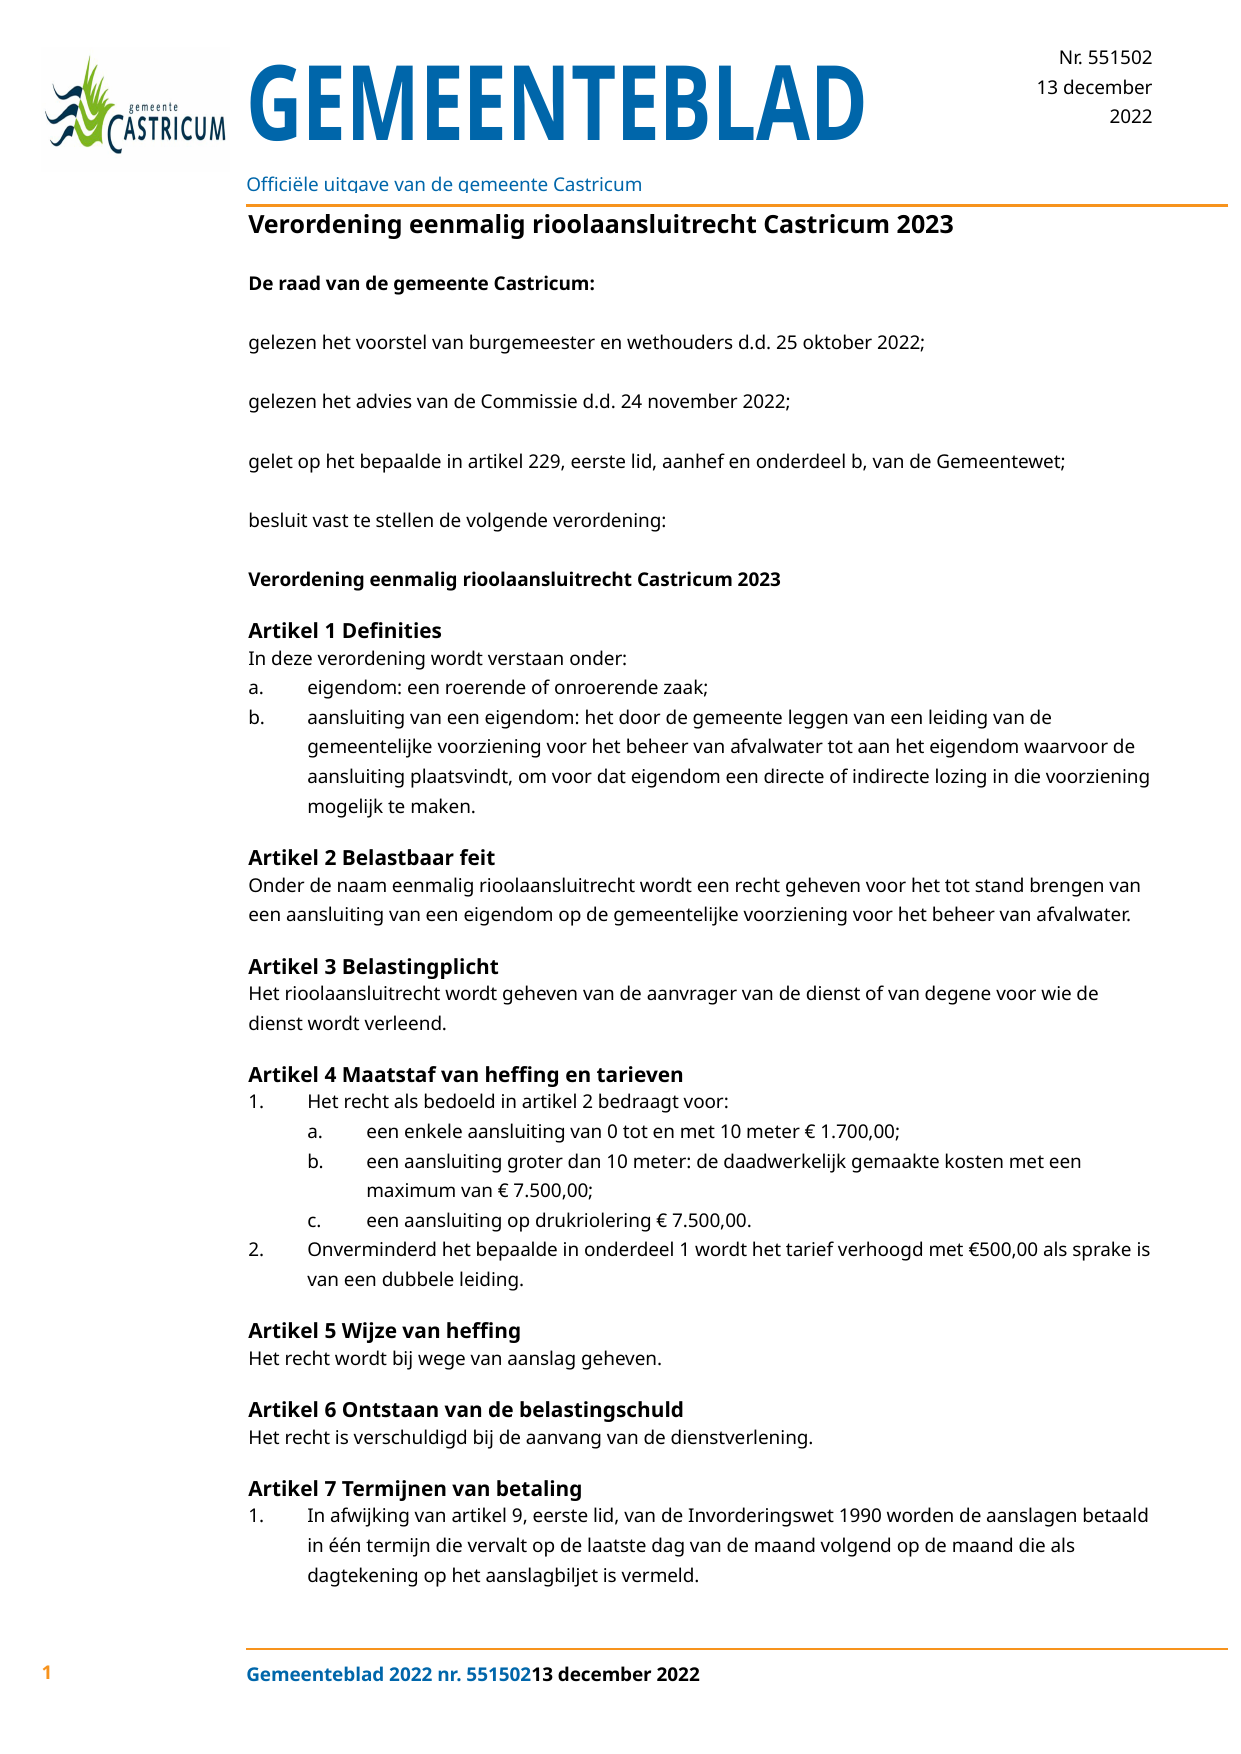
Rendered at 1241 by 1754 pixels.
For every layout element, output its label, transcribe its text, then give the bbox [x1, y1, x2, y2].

text gelezen het advies van de Commissie d.d. 24 november 2022; [248, 389, 1152, 414]
picture [41, 47, 231, 172]
text Onder de naam eenmalig rioolaansluitrecht wordt een recht geheven voor het tot stand brengen van een aansluiting van een eigendom op de gemeentelijke voorziening voor het beheer van afvalwater. [248, 872, 1152, 927]
text Het recht wordt bij wege van aanslag geheven. [248, 1345, 1152, 1371]
list eigendom: een roerende of onroerende zaak; [248, 674, 1152, 700]
text Artikel 3 Belastingplicht [248, 952, 1152, 980]
text Artikel 5 Wijze van heffing [248, 1317, 1152, 1345]
text Artikel 1 Definities [248, 617, 1152, 645]
text Verordening eenmalig rioolaansluitrecht Castricum 2023 [248, 566, 1152, 592]
text Verordening eenmalig rioolaansluitrecht Castricum 2023 [248, 207, 1152, 241]
list In afwijking van artikel 9, eerste lid, van de Invorderingswet 1990 worden de aanslagen betaald in één termijn die vervalt op de laatste dag van de maand volgend op de maand die als dagtekening op het aanslagbiljet is vermeld. [248, 1503, 1152, 1588]
text Het recht is verschuldigd bij de aanvang van de dienstverlening. [248, 1424, 1152, 1449]
list een enkele aansluiting van 0 tot en met 10 meter € 1.700,00; [307, 1118, 1152, 1144]
text Artikel 2 Belastbaar feit [248, 843, 1152, 872]
text Artikel 7 Termijnen van betaling [248, 1474, 1152, 1503]
text besluit vast te stellen de volgende verordening: [248, 507, 1152, 533]
text gelet op het bepaalde in artikel 229, eerste lid, aanhef en onderdeel b, van de Gemeentewet; [248, 448, 1152, 473]
list Het recht als bedoeld in artikel 2 bedraagt voor: [248, 1089, 1152, 1114]
text De raad van de gemeente Castricum: [248, 270, 1152, 296]
text In deze verordening wordt verstaan onder: [248, 645, 1152, 671]
text Artikel 4 Maatstaf van heffing en tarieven [248, 1060, 1152, 1089]
text Artikel 6 Ontstaan van de belastingschuld [248, 1395, 1152, 1424]
list aansluiting van een eigendom: het door de gemeente leggen van een leiding van de gemeentelijke voorziening voor het beheer van afvalwater tot aan het eigendom waarvoor de aansluiting plaatsvindt, om voor dat eigendom een directe of indirecte lozing in die voorziening mogelijk te maken. [248, 704, 1152, 819]
list een aansluiting groter dan 10 meter: de daadwerkelijk gemaakte kosten met een maximum van € 7.500,00; [307, 1148, 1152, 1203]
list Onverminderd het bepaalde in onderdeel 1 wordt het tarief verhoogd met €500,00 als sprake is van een dubbele leiding. [248, 1237, 1152, 1292]
text Het rioolaansluitrecht wordt geheven van de aanvrager van de dienst of van degene voor wie de dienst wordt verleend. [248, 980, 1152, 1036]
list een aansluiting op drukriolering € 7.500,00. [307, 1207, 1152, 1233]
text gelezen het voorstel van burgemeester en wethouders d.d. 25 oktober 2022; [248, 329, 1152, 355]
